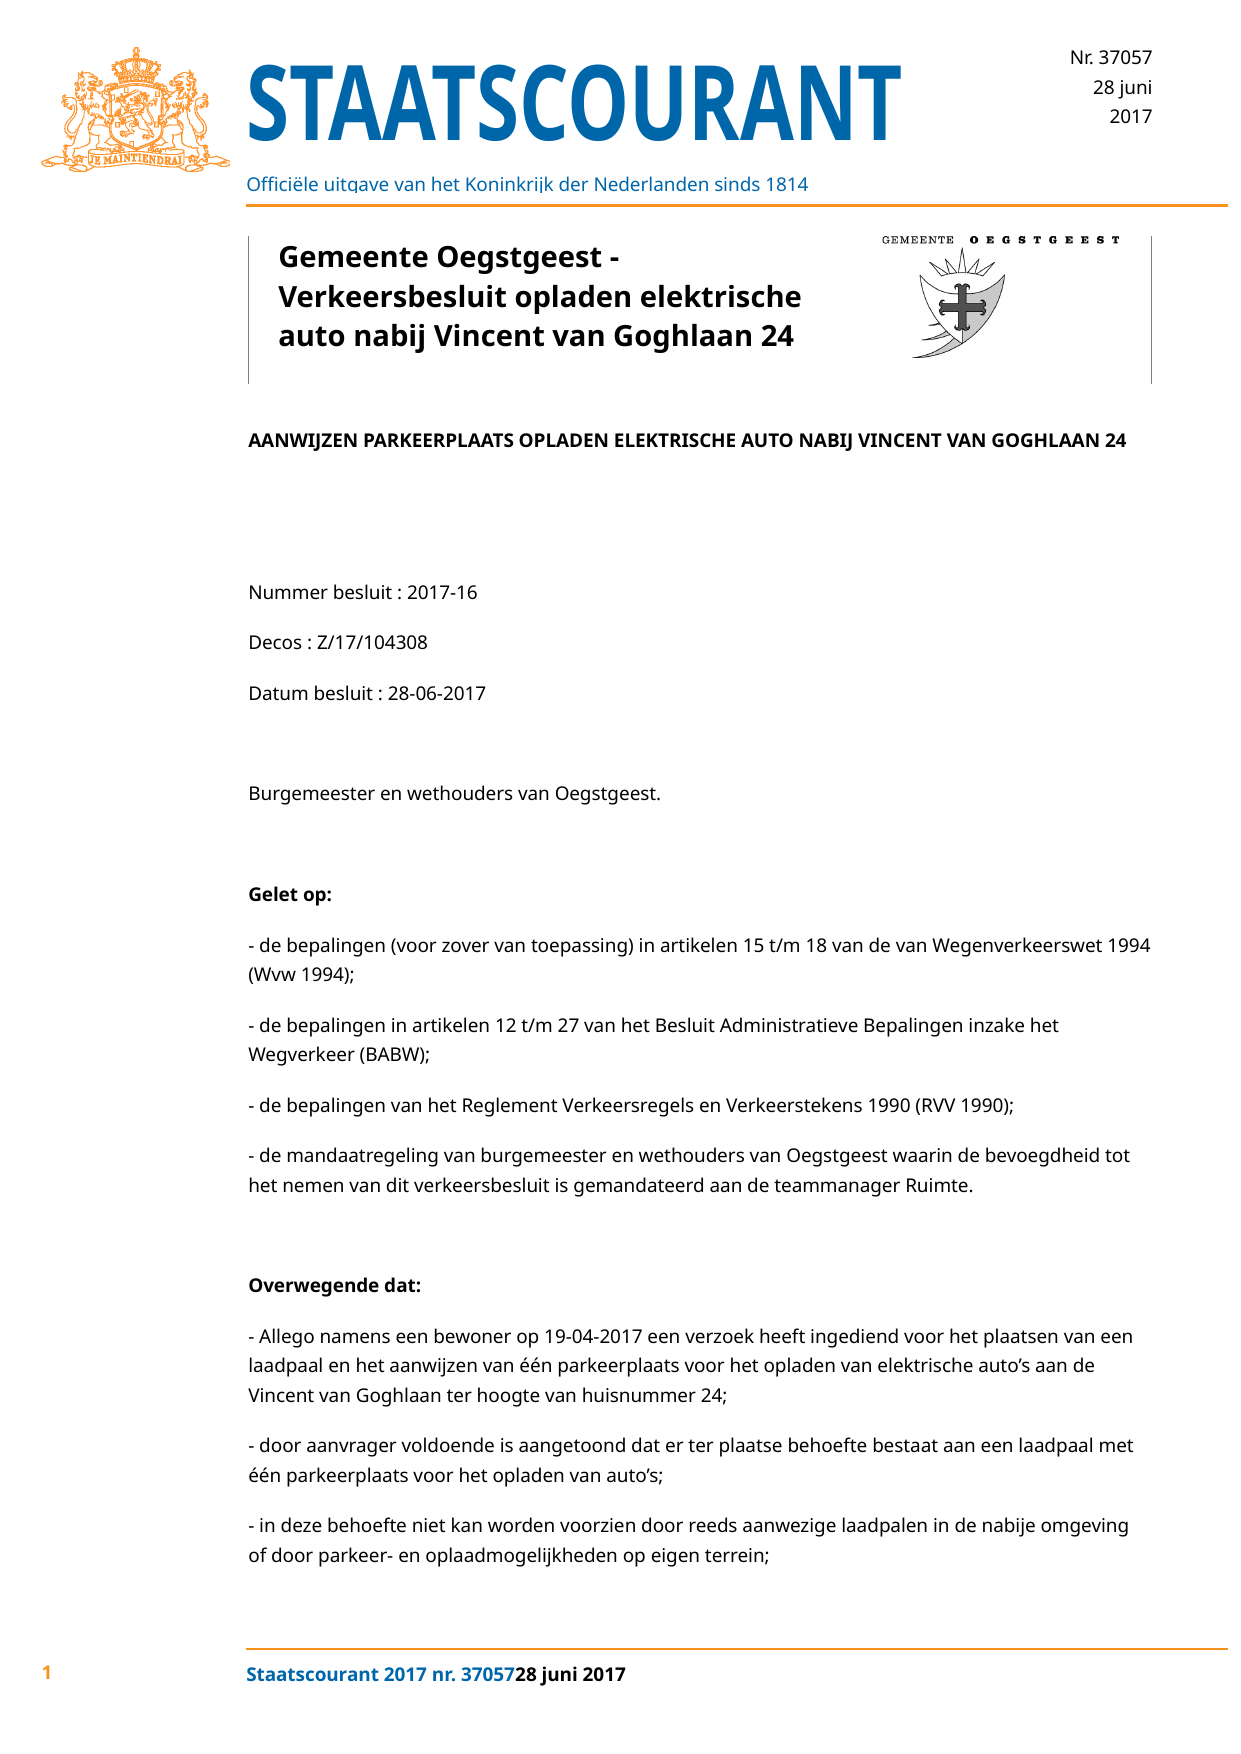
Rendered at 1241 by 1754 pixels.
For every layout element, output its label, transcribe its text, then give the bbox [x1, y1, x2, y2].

table_header [850, 236, 1151, 384]
picture [882, 236, 1119, 358]
text - de mandaatregeling van burgemeester en wethouders van Oegstgeest waarin de bevoegdheid tot het nemen van dit verkeersbesluit is gemandateerd aan de teammanager Ruimte. [248, 1142, 1152, 1197]
text Decos : Z/17/104308 [248, 629, 1152, 655]
text - Allego namens een bewoner op 19-04-2017 een verzoek heeft ingediend voor het plaatsen van een laadpaal en het aanwijzen van één parkeerplaats voor het opladen van elektrische auto’s aan de Vincent van Goghlaan ter hoogte van huisnummer 24; [248, 1323, 1152, 1408]
text - de bepalingen in artikelen 12 t/m 27 van het Besluit Administratieve Bepalingen inzake het Wegverkeer (BABW); [248, 1012, 1152, 1067]
text Overwegende dat: [248, 1273, 1152, 1298]
text - door aanvrager voldoende is aangetoond dat er ter plaatse behoefte bestaat aan een laadpaal met één parkeerplaats voor het opladen van auto’s; [248, 1433, 1152, 1488]
text Nummer besluit : 2017-16 [248, 579, 1152, 604]
text - de bepalingen van het Reglement Verkeersregels en Verkeerstekens 1990 (RVV 1990); [248, 1092, 1152, 1117]
text - de bepalingen (voor zover van toepassing) in artikelen 15 t/m 18 van de van Wegenverkeerswet 1994 (Wvw 1994); [248, 932, 1152, 987]
text Datum besluit : 28-06-2017 [248, 680, 1152, 705]
text Gelet op: [248, 881, 1152, 907]
text Burgemeester en wethouders van Oegstgeest. [248, 781, 1152, 806]
text - in deze behoefte niet kan worden voorzien door reeds aanwezige laadpalen in de nabije omgeving of door parkeer- en oplaadmogelijkheden op eigen terrein; [248, 1513, 1152, 1568]
text AANWIJZEN PARKEERPLAATS OPLADEN ELEKTRISCHE AUTO NABIJ VINCENT VAN GOGHLAAN 24 [248, 428, 1152, 453]
picture [41, 47, 231, 172]
table_header Gemeente Oegstgeest - Verkeersbesluit opladen elektrische auto nabij Vincent van Goghlaan 24 [249, 236, 850, 384]
